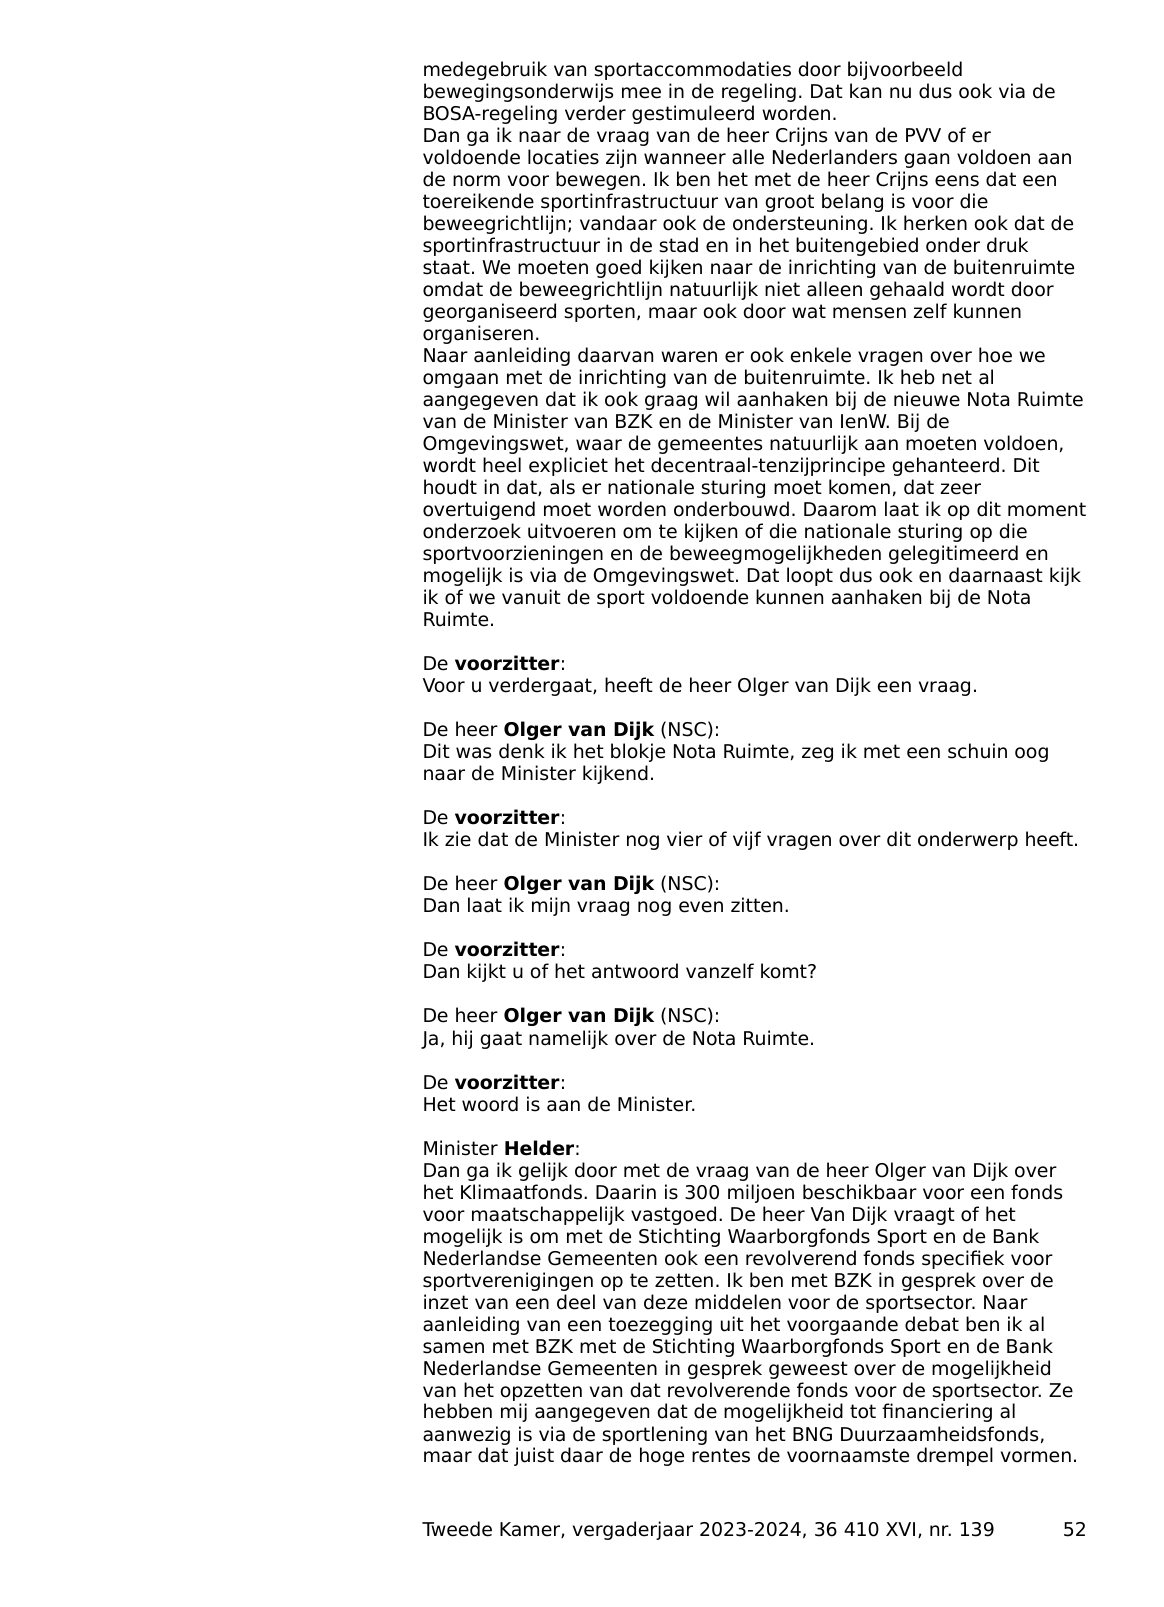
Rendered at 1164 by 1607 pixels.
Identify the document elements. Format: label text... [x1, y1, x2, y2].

text Minister Helder: [422, 1138, 1087, 1160]
text Dit was denk ik het blokje Nota Ruimte, zeg ik met een schuin oog naar de Minister kijkend. [422, 741, 1087, 785]
text De heer Olger van Dijk (NSC): [422, 873, 1087, 895]
text De voorzitter: [422, 939, 1087, 961]
text Naar aanleiding daarvan waren er ook enkele vragen over hoe we omgaan met de inrichting van de buitenruimte. Ik heb net al aangegeven dat ik ook graag wil aanhaken bij de nieuwe Nota Ruimte van de Minister van BZK en de Minister van IenW. Bij de Omgevingswet, waar de gemeentes natuurlijk aan moeten voldoen, wordt heel expliciet het decentraal-tenzijprincipe gehanteerd. Dit houdt in dat, als er nationale sturing moet komen, dat zeer overtuigend moet worden onderbouwd. Daarom laat ik op dit moment onderzoek uitvoeren om te kijken of die nationale sturing op die sportvoorzieningen en de beweegmogelijkheden gelegitimeerd en mogelijk is via de Omgevingswet. Dat loopt dus ook en daarnaast kijk ik of we vanuit de sport voldoende kunnen aanhaken bij de Nota Ruimte. [422, 345, 1087, 631]
text Ja, hij gaat namelijk over de Nota Ruimte. [422, 1027, 1087, 1049]
text De voorzitter: [422, 653, 1087, 675]
text Dan ga ik naar de vraag van de heer Crijns van de PVV of er voldoende locaties zijn wanneer alle Nederlanders gaan voldoen aan de norm voor bewegen. Ik ben het met de heer Crijns eens dat een toereikende sportinfrastructuur van groot belang is voor die beweegrichtlijn; vandaar ook de ondersteuning. Ik herken ook dat de sportinfrastructuur in de stad en in het buitengebied onder druk staat. We moeten goed kijken naar de inrichting van de buitenruimte omdat de beweegrichtlijn natuurlijk niet alleen gehaald wordt door georganiseerd sporten, maar ook door wat mensen zelf kunnen organiseren. [422, 125, 1087, 345]
text De voorzitter: [422, 807, 1087, 829]
text Voor u verdergaat, heeft de heer Olger van Dijk een vraag. [422, 675, 1087, 697]
text Dan laat ik mijn vraag nog even zitten. [422, 895, 1087, 917]
text De voorzitter: [422, 1072, 1087, 1093]
text De heer Olger van Dijk (NSC): [422, 719, 1087, 741]
text medegebruik van sportaccommodaties door bijvoorbeeld bewegingsonderwijs mee in de regeling. Dat kan nu dus ook via de BOSA-regeling verder gestimuleerd worden. [422, 59, 1087, 125]
text De heer Olger van Dijk (NSC): [422, 1005, 1087, 1027]
text Ik zie dat de Minister nog vier of vijf vragen over dit onderwerp heeft. [422, 829, 1087, 851]
text Het woord is aan de Minister. [422, 1093, 1087, 1116]
text Dan ga ik gelijk door met de vraag van de heer Olger van Dijk over het Klimaatfonds. Daarin is 300 miljoen beschikbaar voor een fonds voor maatschappelijk vastgoed. De heer Van Dijk vraagt of het mogelijk is om met de Stichting Waarborgfonds Sport en de Bank Nederlandse Gemeenten ook een revolverend fonds specifiek voor sportverenigingen op te zetten. Ik ben met BZK in gesprek over de inzet van een deel van deze middelen voor de sportsector. Naar aanleiding van een toezegging uit het voorgaande debat ben ik al samen met BZK met de Stichting Waarborgfonds Sport en de Bank Nederlandse Gemeenten in gesprek geweest over de mogelijkheid van het opzetten van dat revolverende fonds voor de sportsector. Ze hebben mij aangegeven dat de mogelijkheid tot financiering al aanwezig is via de sportlening van het BNG Duurzaamheidsfonds, maar dat juist daar de hoge rentes de voornaamste drempel vormen. [422, 1160, 1087, 1467]
text Dan kijkt u of het antwoord vanzelf komt? [422, 961, 1087, 983]
